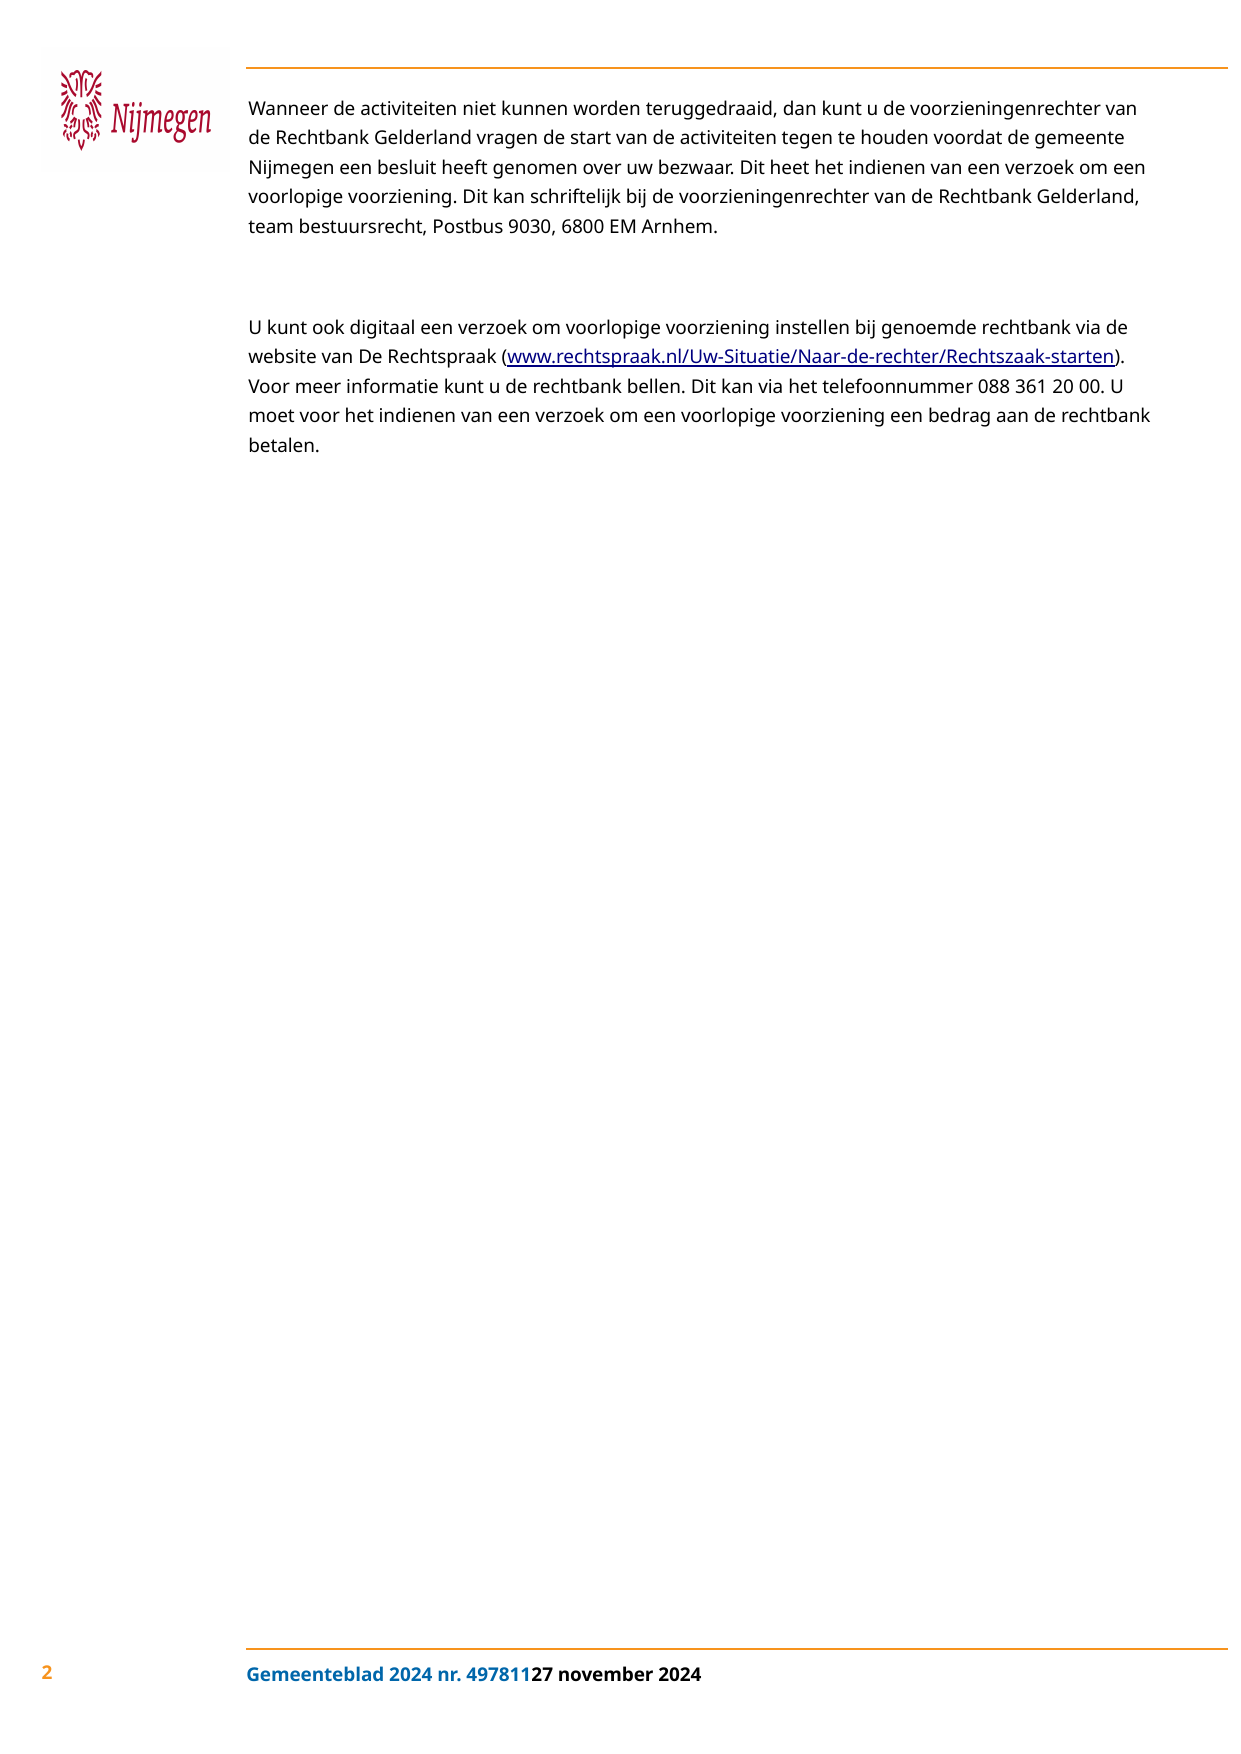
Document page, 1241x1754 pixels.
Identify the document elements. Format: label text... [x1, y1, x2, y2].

text Wanneer de activiteiten niet kunnen worden teruggedraaid, dan kunt u de voorzieningenrechter van de Rechtbank Gelderland vragen de start van de activiteiten tegen te houden voordat de gemeente Nijmegen een besluit heeft genomen over uw bezwaar. Dit heet het indienen van een verzoek om een voorlopige voorziening. Dit kan schriftelijk bij de voorzieningenrechter van de Rechtbank Gelderland, team bestuursrecht, Postbus 9030, 6800 EM Arnhem. [248, 95, 1152, 239]
text U kunt ook digitaal een verzoek om voorlopige voorziening instellen bij genoemde rechtbank via de website van De Rechtspraak (www.rechtspraak.nl/Uw-Situatie/Naar-de-rechter/Rechtszaak-starten). Voor meer informatie kunt u de rechtbank bellen. Dit kan via het telefoonnummer 088 361 20 00. U moet voor het indienen van een verzoek om een voorlopige voorziening een bedrag aan de rechtbank betalen. [248, 314, 1152, 458]
picture [41, 47, 231, 172]
